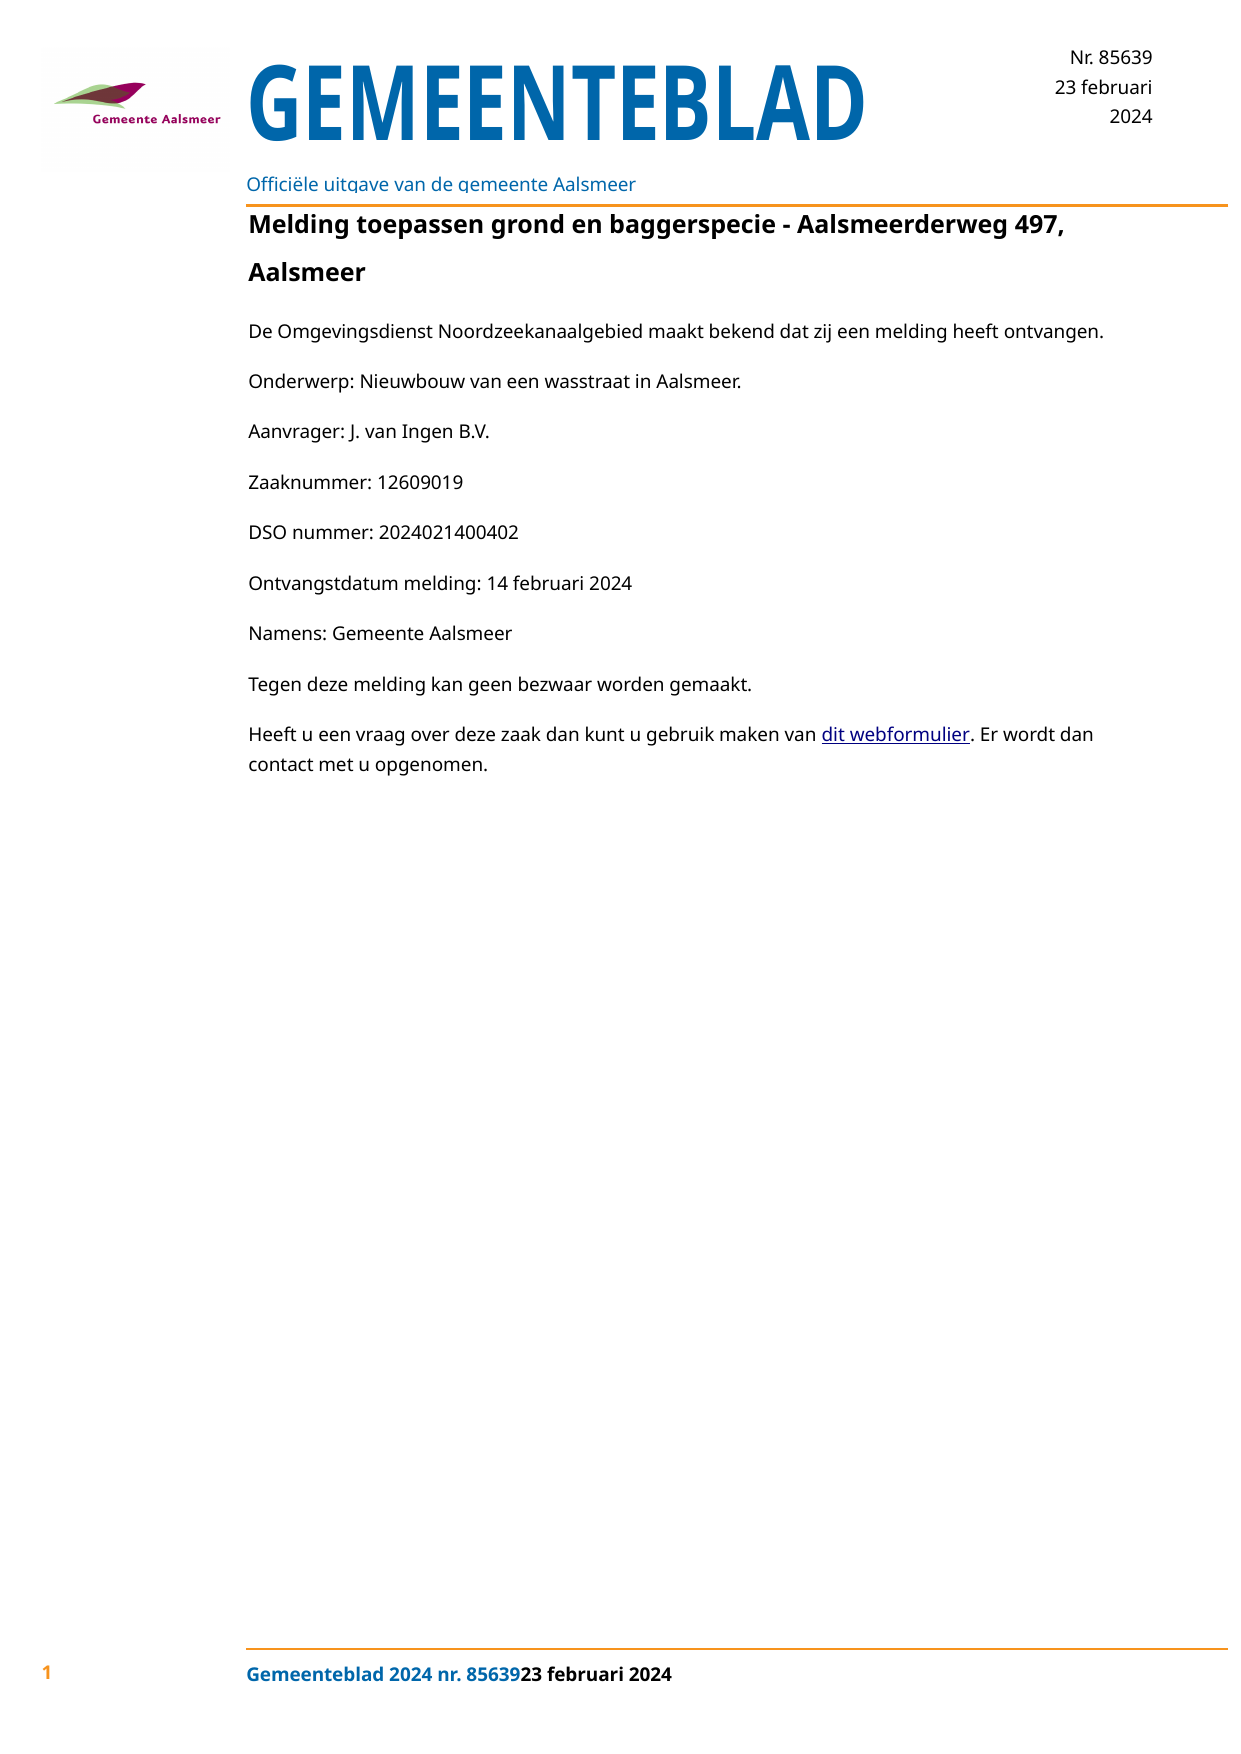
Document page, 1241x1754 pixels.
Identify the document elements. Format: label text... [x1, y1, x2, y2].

picture [41, 47, 231, 172]
text Melding toepassen grond en baggerspecie - Aalsmeerderweg 497, Aalsmeer [248, 207, 1152, 288]
text De Omgevingsdienst Noordzeekanaalgebied maakt bekend dat zij een melding heeft ontvangen. [248, 318, 1152, 344]
text Zaaknummer: 12609019 [248, 469, 1152, 495]
text DSO nummer: 2024021400402 [248, 519, 1152, 545]
text Heeft u een vraag over deze zaak dan kunt u gebruik maken van dit webformulier. Er wordt dan contact met u opgenomen. [248, 721, 1152, 777]
text Ontvangstdatum melding: 14 februari 2024 [248, 570, 1152, 596]
text Aanvrager: J. van Ingen B.V. [248, 419, 1152, 444]
text Namens: Gemeente Aalsmeer [248, 620, 1152, 646]
text Onderwerp: Nieuwbouw van een wasstraat in Aalsmeer. [248, 368, 1152, 394]
text Tegen deze melding kan geen bezwaar worden gemaakt. [248, 671, 1152, 697]
